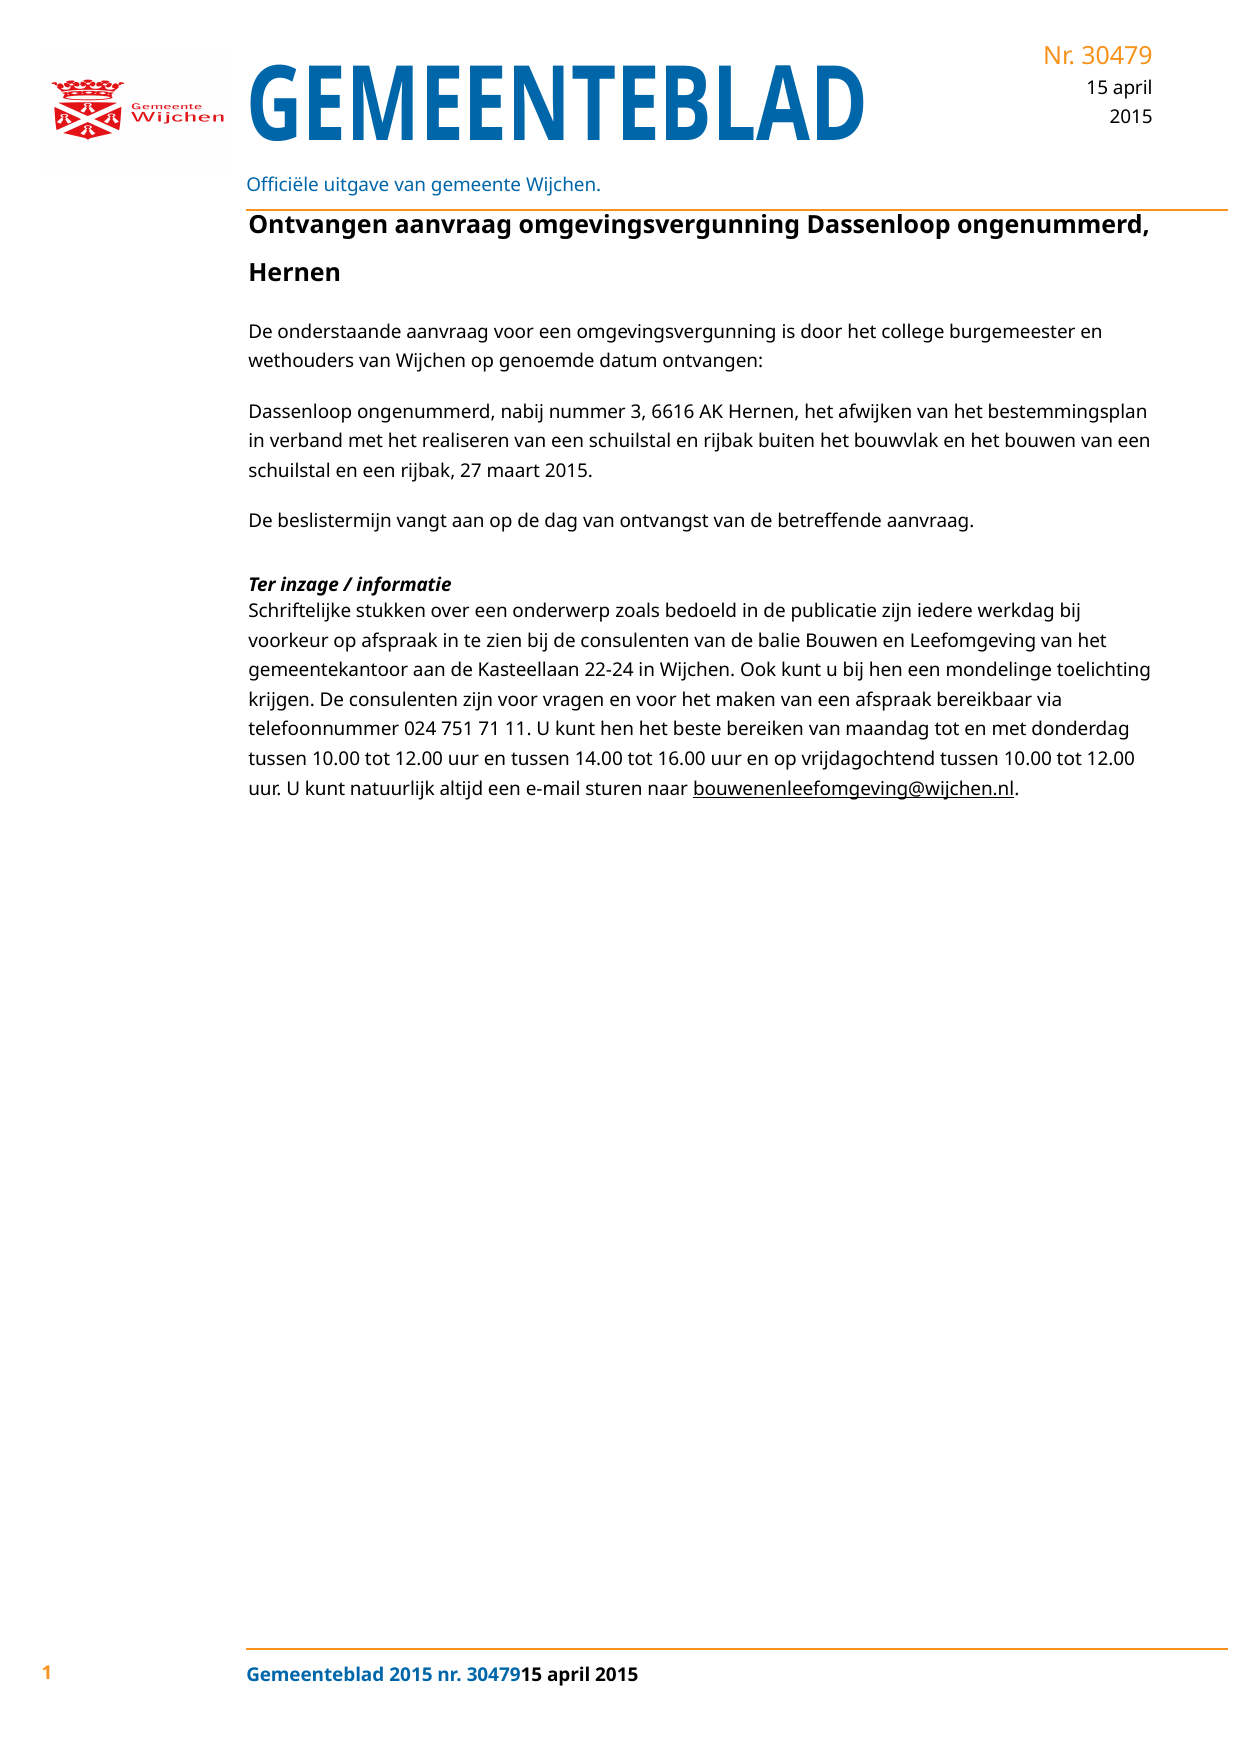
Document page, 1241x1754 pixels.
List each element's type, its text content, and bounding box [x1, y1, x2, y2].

text De beslistermijn vangt aan op de dag van ontvangst van de betreffende aanvraag. [248, 507, 1152, 533]
text Ter inzage / informatie [248, 571, 1152, 597]
text De onderstaande aanvraag voor een omgevingsvergunning is door het college burgemeester en wethouders van Wijchen op genoemde datum ontvangen: [248, 318, 1152, 373]
text Schriftelijke stukken over een onderwerp zoals bedoeld in de publicatie zijn iedere werkdag bij voorkeur op afspraak in te zien bij de consulenten van de balie Bouwen en Leefomgeving van het gemeentekantoor aan de Kasteellaan 22-24 in Wijchen. Ook kunt u bij hen een mondelinge toelichting krijgen. De consulenten zijn voor vragen en voor het maken van een afspraak bereikbaar via telefoonnummer 024 751 71 11. U kunt hen het beste bereiken van maandag tot en met donderdag tussen 10.00 tot 12.00 uur en tussen 14.00 tot 16.00 uur en op vrijdagochtend tussen 10.00 tot 12.00 uur. U kunt natuurlijk altijd een e-mail sturen naar bouwenenleefomgeving@wijchen.nl. [248, 597, 1152, 800]
picture [41, 47, 231, 172]
text Ontvangen aanvraag omgevingsvergunning Dassenloop ongenummerd, Hernen [248, 211, 1152, 288]
text Dassenloop ongenummerd, nabij nummer 3, 6616 AK Hernen, het afwijken van het bestemmingsplan in verband met het realiseren van een schuilstal en rijbak buiten het bouwvlak en het bouwen van een schuilstal en een rijbak, 27 maart 2015. [248, 398, 1152, 483]
